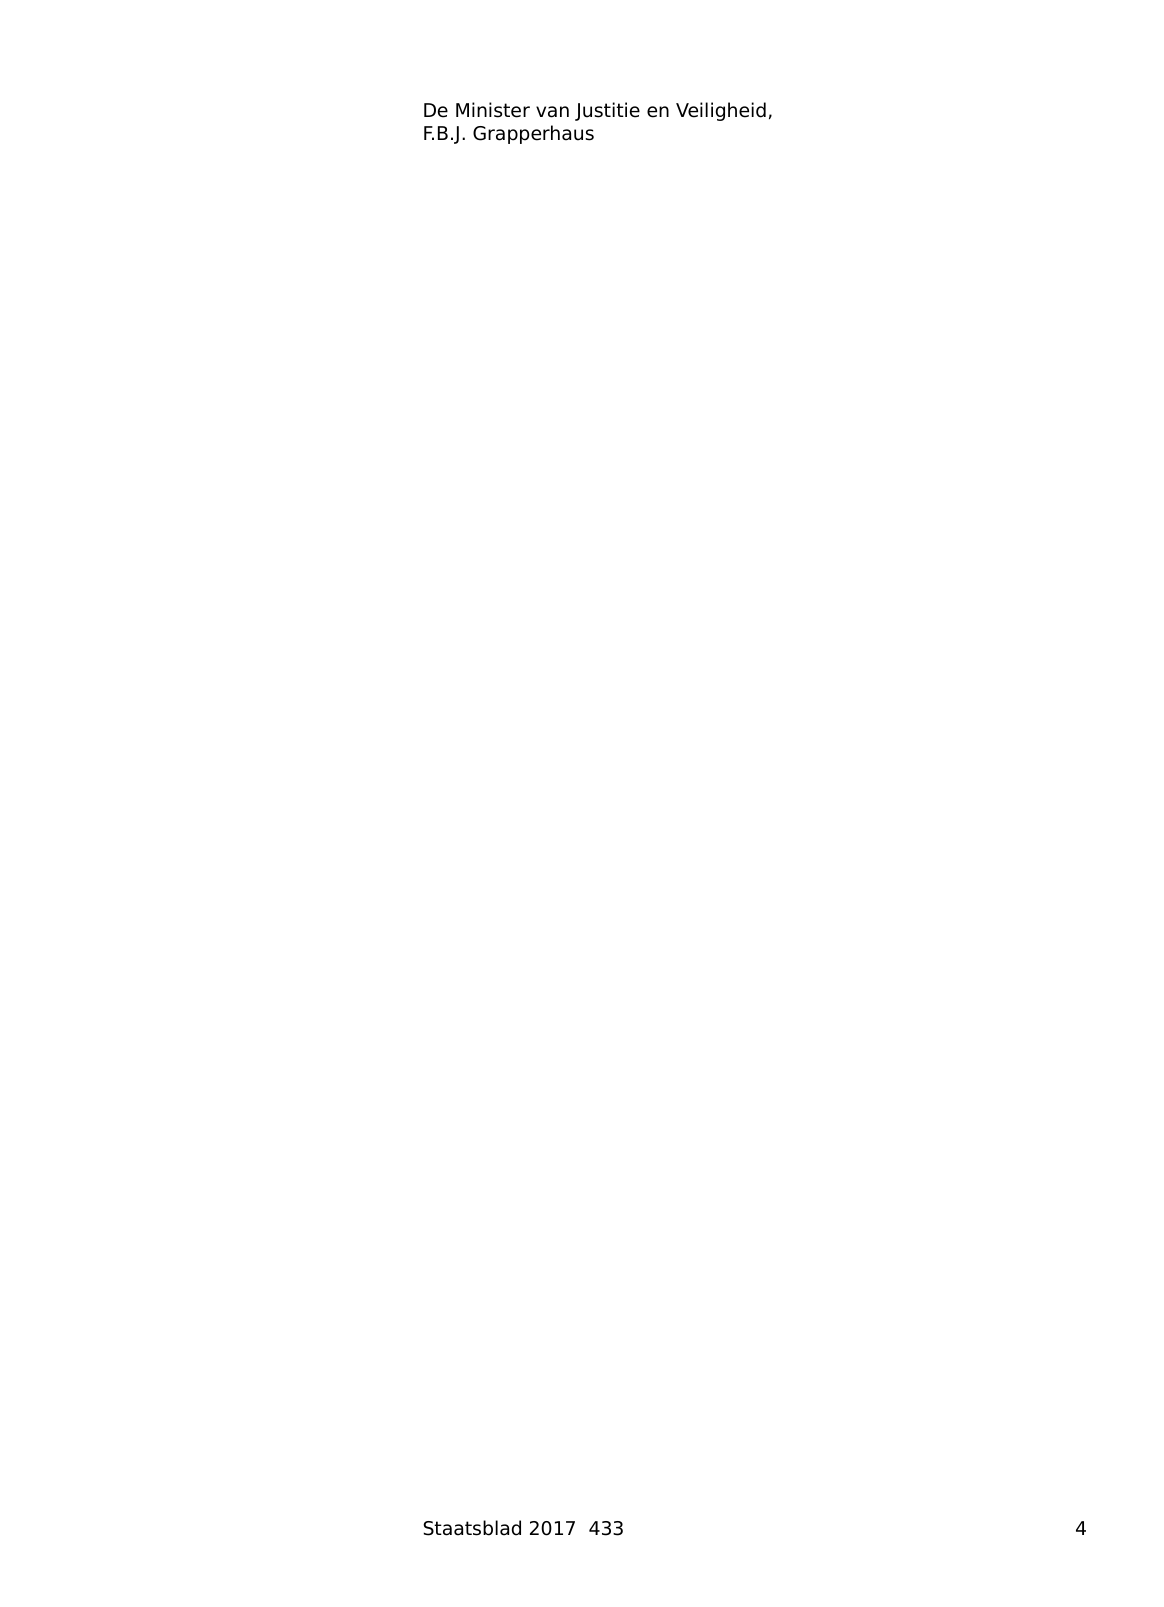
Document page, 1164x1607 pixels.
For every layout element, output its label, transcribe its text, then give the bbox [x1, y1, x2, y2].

text De Minister van Justitie en Veiligheid, F.B.J. Grapperhaus [422, 100, 1087, 144]
